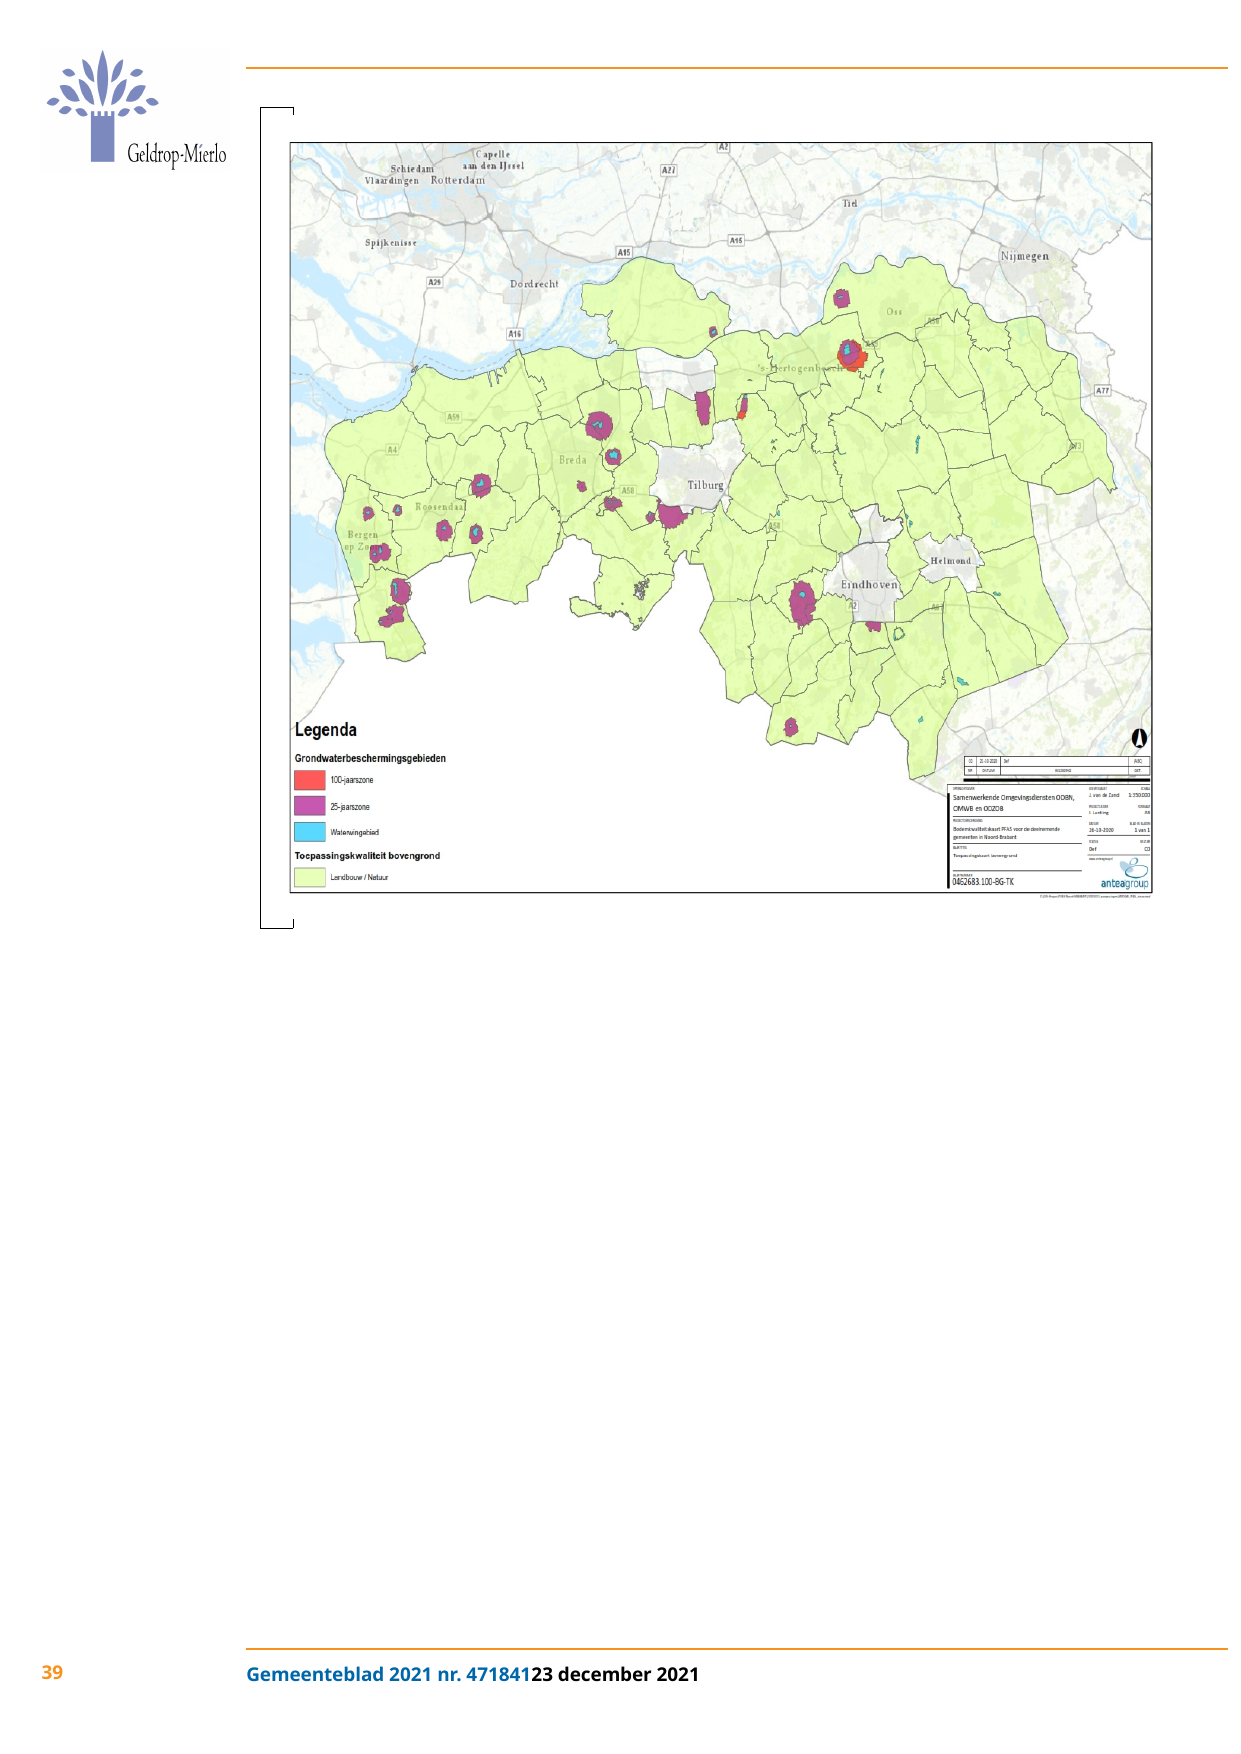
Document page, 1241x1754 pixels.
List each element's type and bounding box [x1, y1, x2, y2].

picture [268, 115, 1173, 919]
picture [41, 47, 231, 172]
